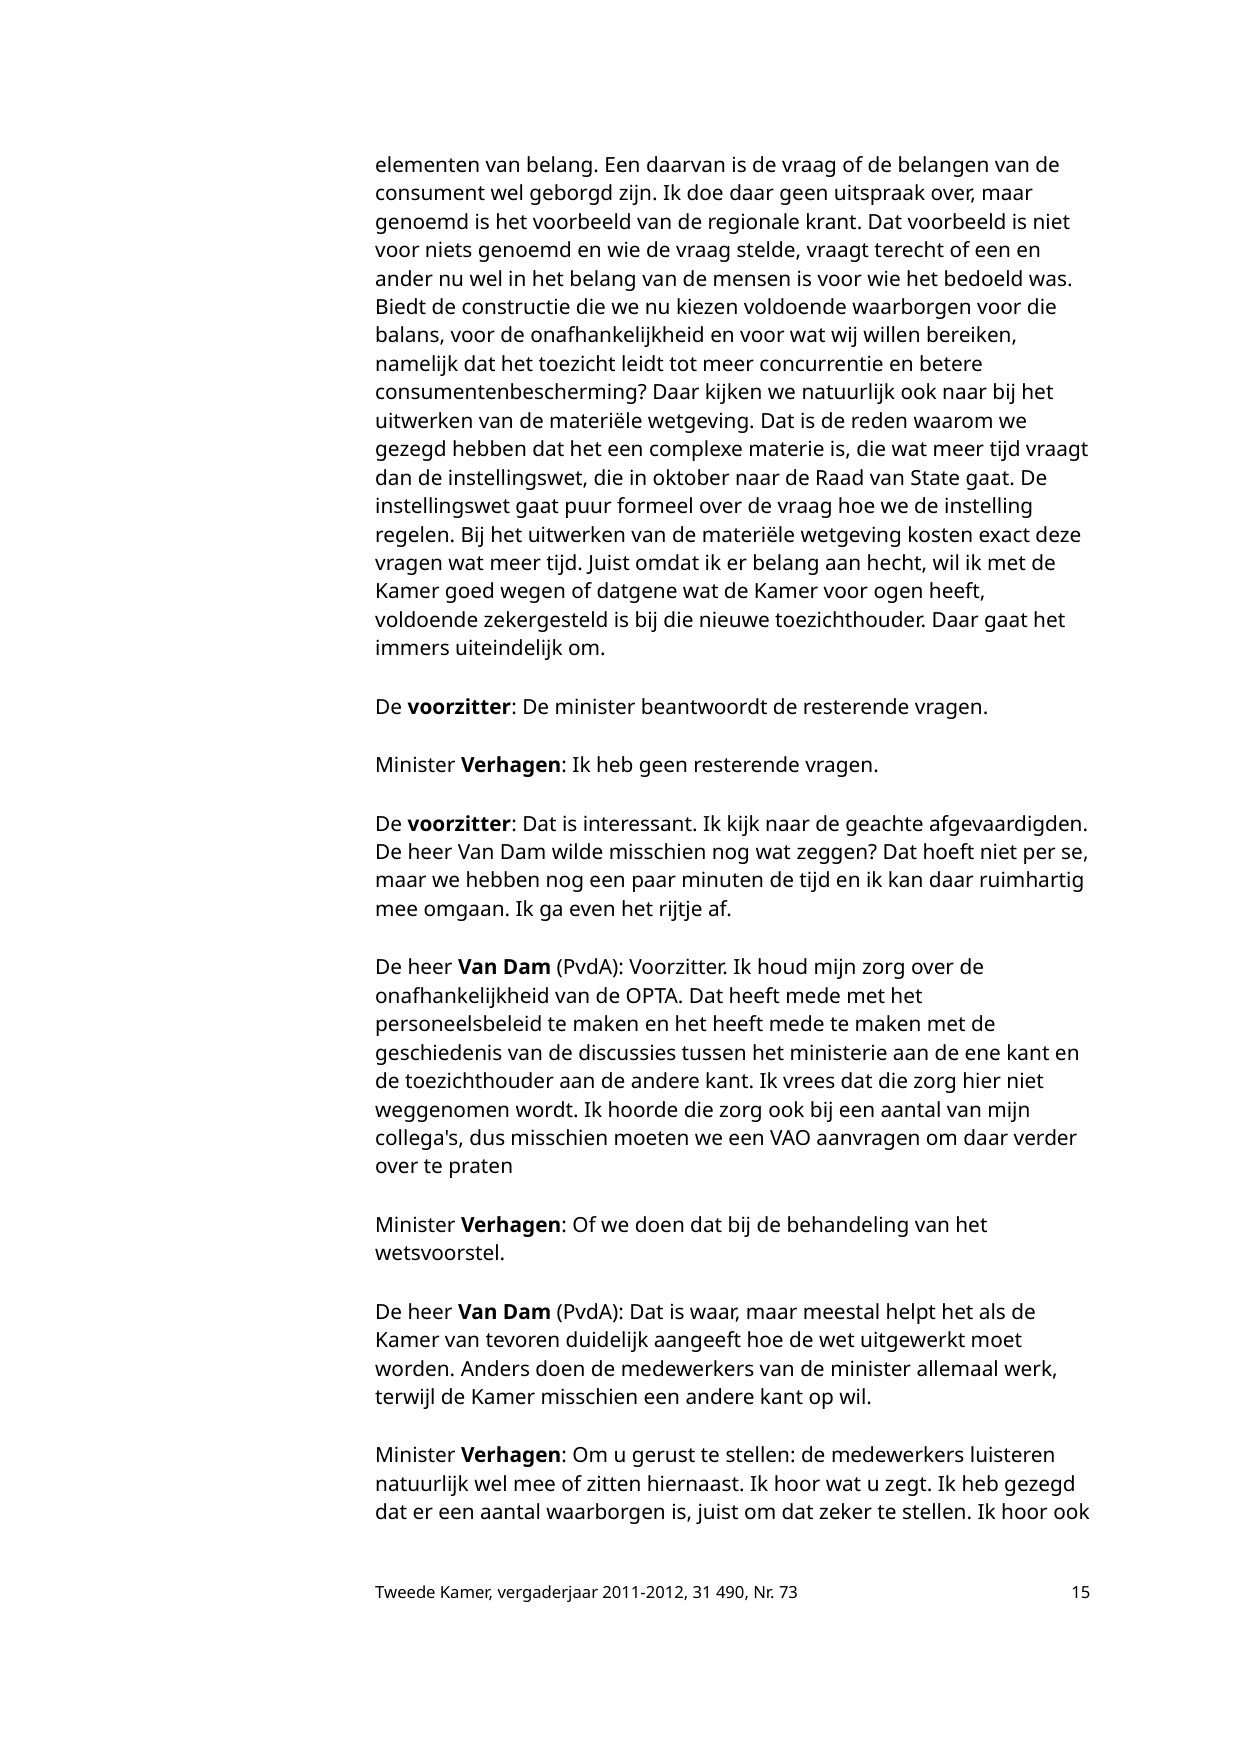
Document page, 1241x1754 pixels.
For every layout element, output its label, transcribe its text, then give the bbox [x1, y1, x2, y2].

text Minister Verhagen: Ik heb geen resterende vragen. [375, 750, 1090, 779]
text Minister Verhagen: Om u gerust te stellen: de medewerkers luisteren natuurlijk wel mee of zitten hiernaast. Ik hoor wat u zegt. Ik heb gezegd dat er een aantal waarborgen is, juist om dat zeker te stellen. Ik hoor ook [375, 1441, 1090, 1526]
text De heer Van Dam (PvdA): Voorzitter. Ik houd mijn zorg over de onafhankelijkheid van de OPTA. Dat heeft mede met het personeelsbeleid te maken en het heeft mede te maken met de geschiedenis van de discussies tussen het ministerie aan de ene kant en de toezichthouder aan de andere kant. Ik vrees dat die zorg hier niet weggenomen wordt. Ik hoorde die zorg ook bij een aantal van mijn collega's, dus misschien moeten we een VAO aanvragen om daar verder over te praten [375, 952, 1090, 1180]
text elementen van belang. Een daarvan is de vraag of de belangen van de consument wel geborgd zijn. Ik doe daar geen uitspraak over, maar genoemd is het voorbeeld van de regionale krant. Dat voorbeeld is niet voor niets genoemd en wie de vraag stelde, vraagt terecht of een en ander nu wel in het belang van de mensen is voor wie het bedoeld was. Biedt de constructie die we nu kiezen voldoende waarborgen voor die balans, voor de onafhankelijkheid en voor wat wij willen bereiken, namelijk dat het toezicht leidt tot meer concurrentie en betere consumentenbescherming? Daar kijken we natuurlijk ook naar bij het uitwerken van de materiële wetgeving. Dat is de reden waarom we gezegd hebben dat het een complexe materie is, die wat meer tijd vraagt dan de instellingswet, die in oktober naar de Raad van State gaat. De instellingswet gaat puur formeel over de vraag hoe we de instelling regelen. Bij het uitwerken van de materiële wetgeving kosten exact deze vragen wat meer tijd. Juist omdat ik er belang aan hecht, wil ik met de Kamer goed wegen of datgene wat de Kamer voor ogen heeft, voldoende zekergesteld is bij die nieuwe toezichthouder. Daar gaat het immers uiteindelijk om. [375, 150, 1090, 662]
text De voorzitter: De minister beantwoordt de resterende vragen. [375, 692, 1090, 720]
text De heer Van Dam (PvdA): Dat is waar, maar meestal helpt het als de Kamer van tevoren duidelijk aangeeft hoe de wet uitgewerkt moet worden. Anders doen de medewerkers van de minister allemaal werk, terwijl de Kamer misschien een andere kant op wil. [375, 1297, 1090, 1411]
text De voorzitter: Dat is interessant. Ik kijk naar de geachte afgevaardigden. De heer Van Dam wilde misschien nog wat zeggen? Dat hoeft niet per se, maar we hebben nog een paar minuten de tijd en ik kan daar ruimhartig mee omgaan. Ik ga even het rijtje af. [375, 809, 1090, 922]
text Minister Verhagen: Of we doen dat bij de behandeling van het wetsvoorstel. [375, 1210, 1090, 1267]
